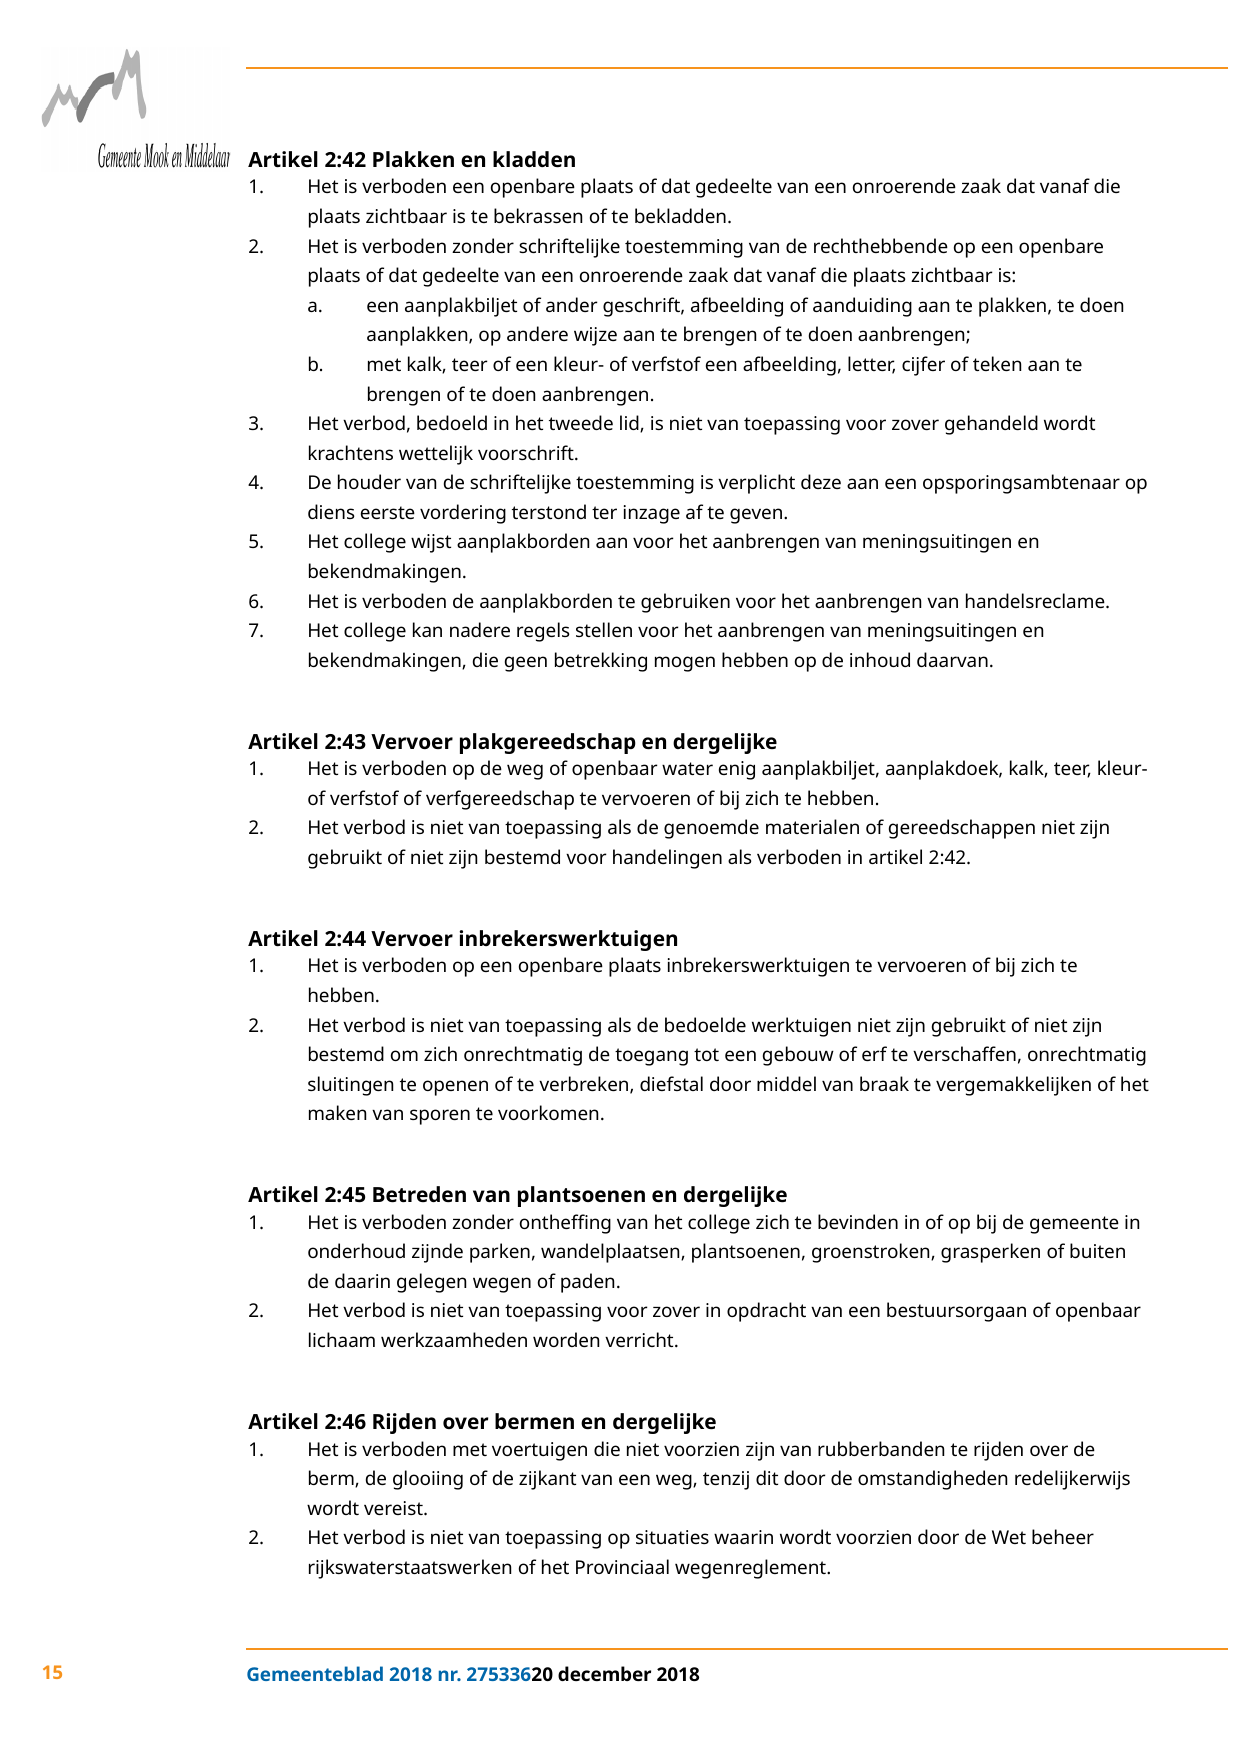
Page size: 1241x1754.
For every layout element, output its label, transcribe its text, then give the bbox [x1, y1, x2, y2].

list Het is verboden op een openbare plaats inbrekerswerktuigen te vervoeren of bij zich te hebben. [248, 953, 1152, 1008]
list een aanplakbiljet of ander geschrift, afbeelding of aanduiding aan te plakken, te doen aanplakken, op andere wijze aan te brengen of te doen aanbrengen; [307, 292, 1152, 347]
list Het verbod is niet van toepassing als de bedoelde werktuigen niet zijn gebruikt of niet zijn bestemd om zich onrechtmatig de toegang tot een gebouw of erf te verschaffen, onrechtmatig sluitingen te openen of te verbreken, diefstal door middel van braak te vergemakkelijken of het maken van sporen te voorkomen. [248, 1012, 1152, 1126]
list Het is verboden een openbare plaats of dat gedeelte van een onroerende zaak dat vanaf die plaats zichtbaar is te bekrassen of te bekladden. [248, 174, 1152, 229]
list Het is verboden met voertuigen die niet voorzien zijn van rubberbanden te rijden over de berm, de glooiing of de zijkant van een weg, tenzij dit door de omstandigheden redelijkerwijs wordt vereist. [248, 1436, 1152, 1521]
list met kalk, teer of een kleur- of verfstof een afbeelding, letter, cijfer of teken aan te brengen of te doen aanbrengen. [307, 351, 1152, 406]
list Het verbod is niet van toepassing als de genoemde materialen of gereedschappen niet zijn gebruikt of niet zijn bestemd voor handelingen als verboden in artikel 2:42. [248, 814, 1152, 870]
text Artikel 2:43 Vervoer plakgereedschap en dergelijke [248, 727, 1152, 755]
list Het college wijst aanplakborden aan voor het aanbrengen van meningsuitingen en bekendmakingen. [248, 529, 1152, 584]
list Het is verboden zonder ontheffing van het college zich te bevinden in of op bij de gemeente in onderhoud zijnde parken, wandelplaatsen, plantsoenen, groenstroken, grasperken of buiten de daarin gelegen wegen of paden. [248, 1209, 1152, 1294]
text Artikel 2:42 Plakken en kladden [248, 145, 1152, 174]
list Het verbod is niet van toepassing op situaties waarin wordt voorzien door de Wet beheer rijkswaterstaatswerken of het Provinciaal wegenreglement. [248, 1524, 1152, 1580]
list Het is verboden zonder schriftelijke toestemming van de rechthebbende op een openbare plaats of dat gedeelte van een onroerende zaak dat vanaf die plaats zichtbaar is: [248, 233, 1152, 288]
picture [41, 47, 231, 172]
list Het college kan nadere regels stellen voor het aanbrengen van meningsuitingen en bekendmakingen, die geen betrekking mogen hebben op de inhoud daarvan. [248, 617, 1152, 673]
text Artikel 2:45 Betreden van plantsoenen en dergelijke [248, 1181, 1152, 1209]
list Het is verboden op de weg of openbaar water enig aanplakbiljet, aanplakdoek, kalk, teer, kleur- of verfstof of verfgereedschap te vervoeren of bij zich te hebben. [248, 755, 1152, 811]
text Artikel 2:44 Vervoer inbrekerswerktuigen [248, 924, 1152, 953]
list Het verbod is niet van toepassing voor zover in opdracht van een bestuursorgaan of openbaar lichaam werkzaamheden worden verricht. [248, 1298, 1152, 1353]
list Het verbod, bedoeld in het tweede lid, is niet van toepassing voor zover gehandeld wordt krachtens wettelijk voorschrift. [248, 410, 1152, 466]
list De houder van de schriftelijke toestemming is verplicht deze aan een opsporingsambtenaar op diens eerste vordering terstond ter inzage af te geven. [248, 469, 1152, 525]
text Artikel 2:46 Rijden over bermen en dergelijke [248, 1407, 1152, 1436]
list Het is verboden de aanplakborden te gebruiken voor het aanbrengen van handelsreclame. [248, 588, 1152, 613]
